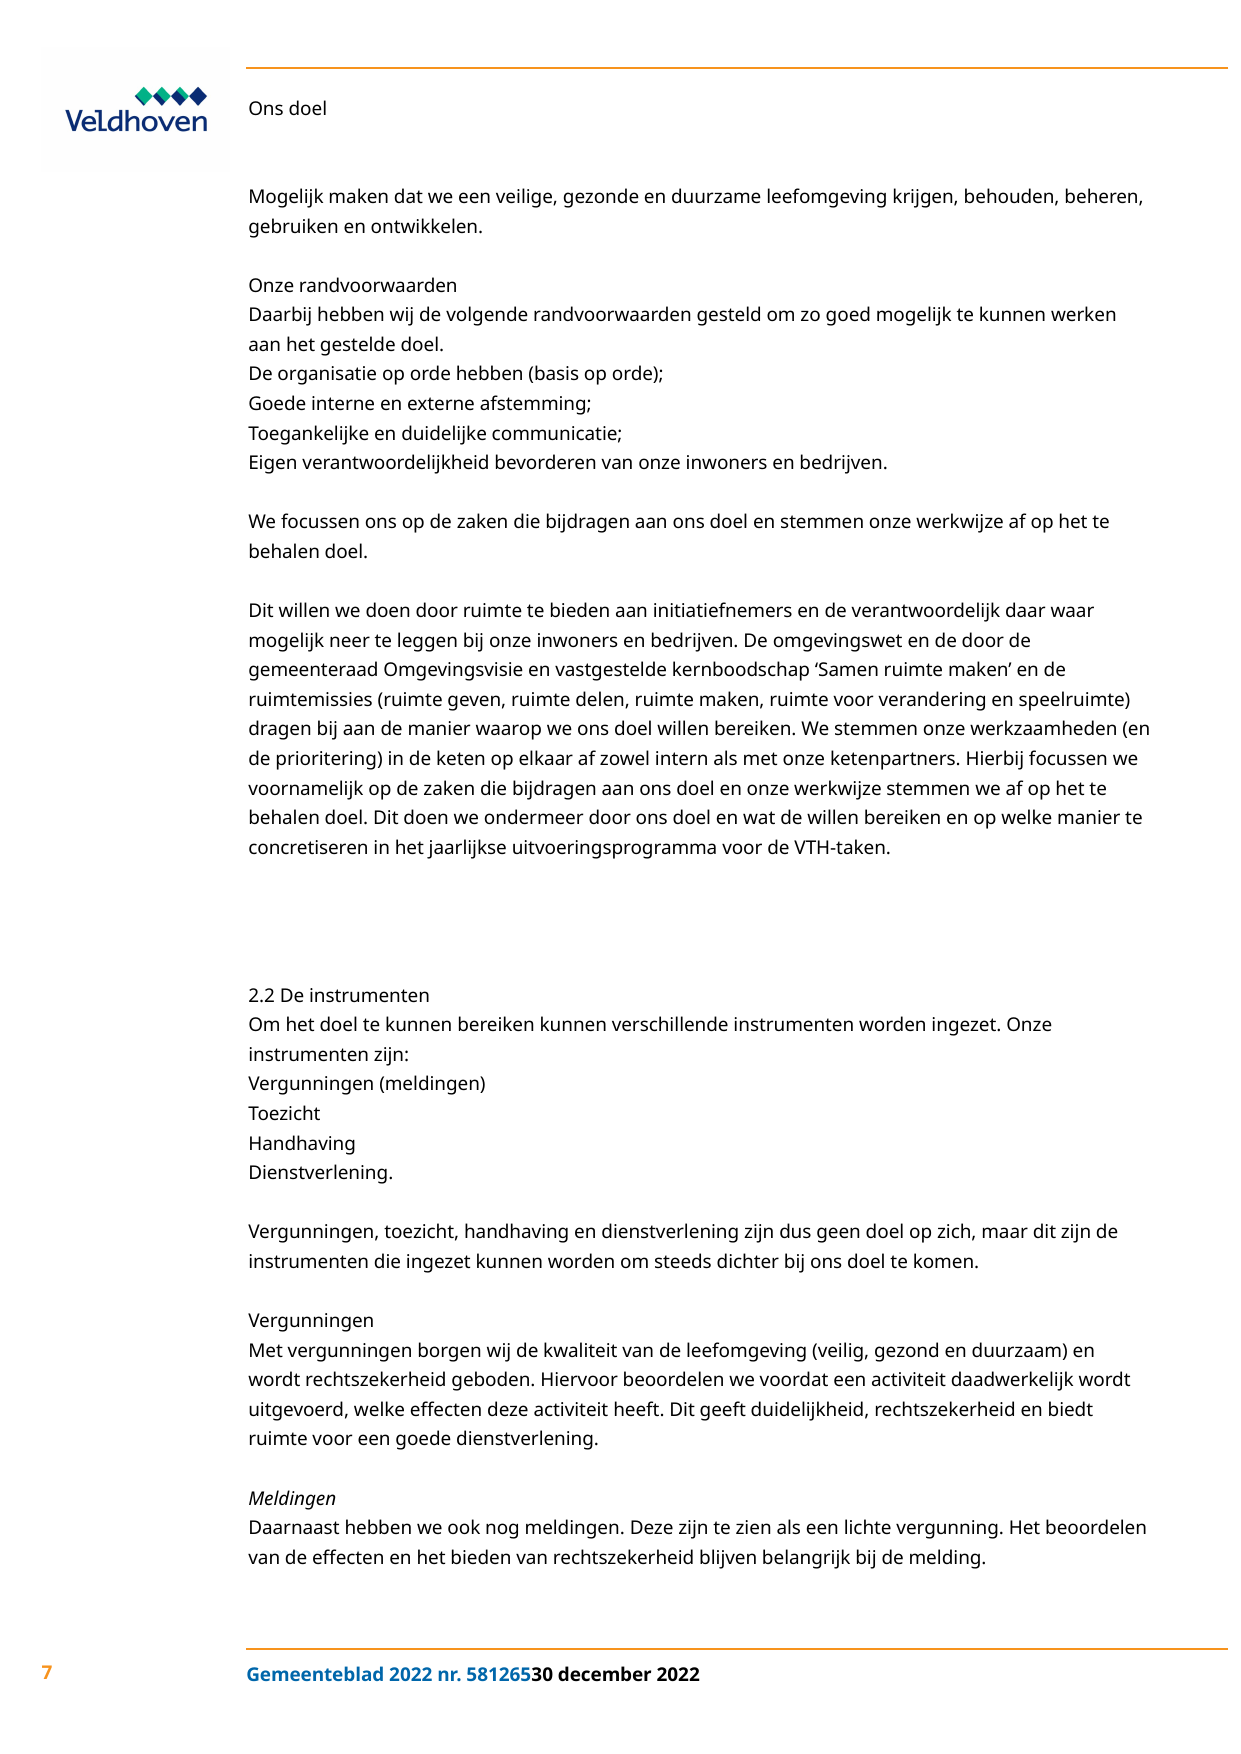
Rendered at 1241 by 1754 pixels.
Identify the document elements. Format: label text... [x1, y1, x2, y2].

text De organisatie op orde hebben (basis op orde); [248, 361, 1152, 386]
text Meldingen [248, 1485, 1152, 1510]
text Dienstverlening. [248, 1159, 1152, 1185]
text Met vergunningen borgen wij de kwaliteit van de leefomgeving (veilig, gezond en duurzaam) en wordt rechtszekerheid geboden. Hiervoor beoordelen we voordat een activiteit daadwerkelijk wordt uitgevoerd, welke effecten deze activiteit heeft. Dit geeft duidelijkheid, rechtszekerheid en biedt ruimte voor een goede dienstverlening. [248, 1337, 1152, 1451]
text Dit willen we doen door ruimte te bieden aan initiatiefnemers en de verantwoordelijk daar waar mogelijk neer te leggen bij onze inwoners en bedrijven. De omgevingswet en de door de gemeenteraad Omgevingsvisie en vastgestelde kernboodschap ‘Samen ruimte maken’ en de ruimtemissies (ruimte geven, ruimte delen, ruimte maken, ruimte voor verandering en speelruimte) dragen bij aan de manier waarop we ons doel willen bereiken. We stemmen onze werkzaamheden (en de prioritering) in de keten op elkaar af zowel intern als met onze ketenpartners. Hierbij focussen we voornamelijk op de zaken die bijdragen aan ons doel en onze werkwijze stemmen we af op het te behalen doel. Dit doen we ondermeer door ons doel en wat de willen bereiken en op welke manier te concretiseren in het jaarlijkse uitvoeringsprogramma voor de VTH-taken. [248, 597, 1152, 859]
text Vergunningen (meldingen) [248, 1071, 1152, 1096]
text Goede interne en externe afstemming; [248, 390, 1152, 416]
text Ons doel [248, 95, 1152, 121]
picture [41, 47, 231, 172]
text Vergunningen, toezicht, handhaving en dienstverlening zijn dus geen doel op zich, maar dit zijn de instrumenten die ingezet kunnen worden om steeds dichter bij ons doel te komen. [248, 1218, 1152, 1274]
text Toegankelijke en duidelijke communicatie; [248, 420, 1152, 445]
text Daarnaast hebben we ook nog meldingen. Deze zijn te zien als een lichte vergunning. Het beoordelen van de effecten en het bieden van rechtszekerheid blijven belangrijk bij de melding. [248, 1514, 1152, 1569]
text Vergunningen [248, 1307, 1152, 1333]
table_header Mogelijk maken dat we een veilige, gezonde en duurzame leefomgeving krijgen, behouden, beheren, gebruiken en ontwikkelen. [248, 154, 1152, 239]
text Handhaving [248, 1130, 1152, 1155]
text Toezicht [248, 1100, 1152, 1126]
text We focussen ons op de zaken die bijdragen aan ons doel en stemmen onze werkwijze af op het te behalen doel. [248, 508, 1152, 564]
text Daarbij hebben wij de volgende randvoorwaarden gesteld om zo goed mogelijk te kunnen werken aan het gestelde doel. [248, 301, 1152, 357]
text 2.2 De instrumenten [248, 982, 1152, 1007]
text Om het doel te kunnen bereiken kunnen verschillende instrumenten worden ingezet. Onze instrumenten zijn: [248, 1011, 1152, 1067]
text Onze randvoorwaarden [248, 272, 1152, 297]
text Eigen verantwoordelijkheid bevorderen van onze inwoners en bedrijven. [248, 449, 1152, 475]
